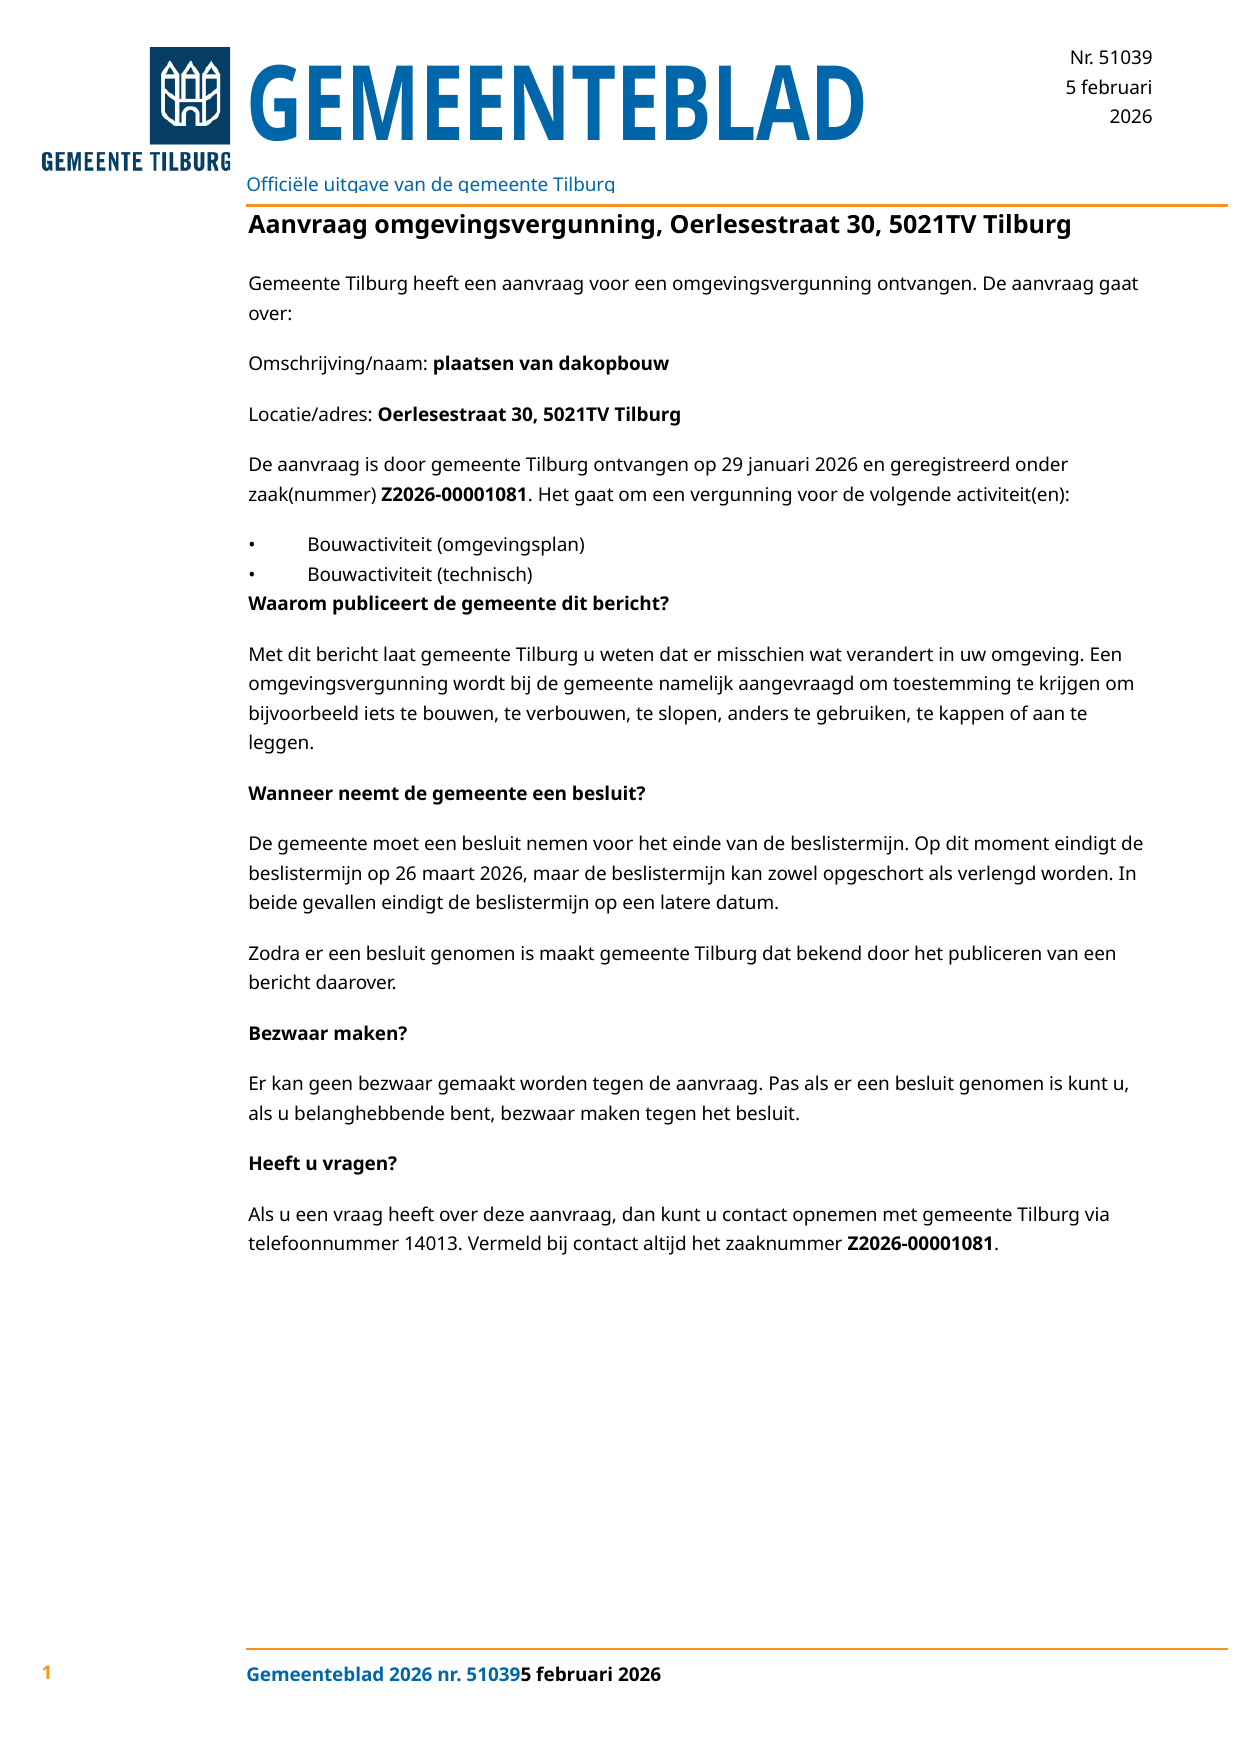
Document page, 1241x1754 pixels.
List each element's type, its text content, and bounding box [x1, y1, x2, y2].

text Als u een vraag heeft over deze aanvraag, dan kunt u contact opnemen met gemeente Tilburg via telefoonnummer 14013. Vermeld bij contact altijd het zaaknummer Z2026-00001081. [248, 1201, 1152, 1256]
text Omschrijving/naam: plaatsen van dakopbouw [248, 350, 1152, 376]
text Er kan geen bezwaar gemaakt worden tegen de aanvraag. Pas als er een besluit genomen is kunt u, als u belanghebbende bent, bezwaar maken tegen het besluit. [248, 1070, 1152, 1126]
text Gemeente Tilburg heeft een aanvraag voor een omgevingsvergunning ontvangen. De aanvraag gaat over: [248, 270, 1152, 326]
text Waarom publiceert de gemeente dit bericht? [248, 590, 1152, 616]
list Bouwactiviteit (omgevingsplan) [248, 531, 1152, 557]
text De gemeente moet een besluit nemen voor het einde van de beslistermijn. Op dit moment eindigt de beslistermijn op 26 maart 2026, maar de beslistermijn kan zowel opgeschort als verlengd worden. In beide gevallen eindigt de beslistermijn op een latere datum. [248, 830, 1152, 915]
list Bouwactiviteit (technisch) [248, 561, 1152, 586]
text Bezwaar maken? [248, 1020, 1152, 1046]
picture [41, 47, 231, 172]
text Wanneer neemt de gemeente een besluit? [248, 780, 1152, 806]
text Locatie/adres: Oerlesestraat 30, 5021TV Tilburg [248, 401, 1152, 426]
text Zodra er een besluit genomen is maakt gemeente Tilburg dat bekend door het publiceren van een bericht daarover. [248, 940, 1152, 995]
text De aanvraag is door gemeente Tilburg ontvangen op 29 januari 2026 en geregistreerd onder zaak(nummer) Z2026-00001081. Het gaat om een vergunning voor de volgende activiteit(en): [248, 451, 1152, 506]
text Aanvraag omgevingsvergunning, Oerlesestraat 30, 5021TV Tilburg [248, 207, 1152, 241]
text Met dit bericht laat gemeente Tilburg u weten dat er misschien wat verandert in uw omgeving. Een omgevingsvergunning wordt bij de gemeente namelijk aangevraagd om toestemming te krijgen om bijvoorbeeld iets te bouwen, te verbouwen, te slopen, anders te gebruiken, te kappen of aan te leggen. [248, 641, 1152, 755]
text Heeft u vragen? [248, 1150, 1152, 1176]
